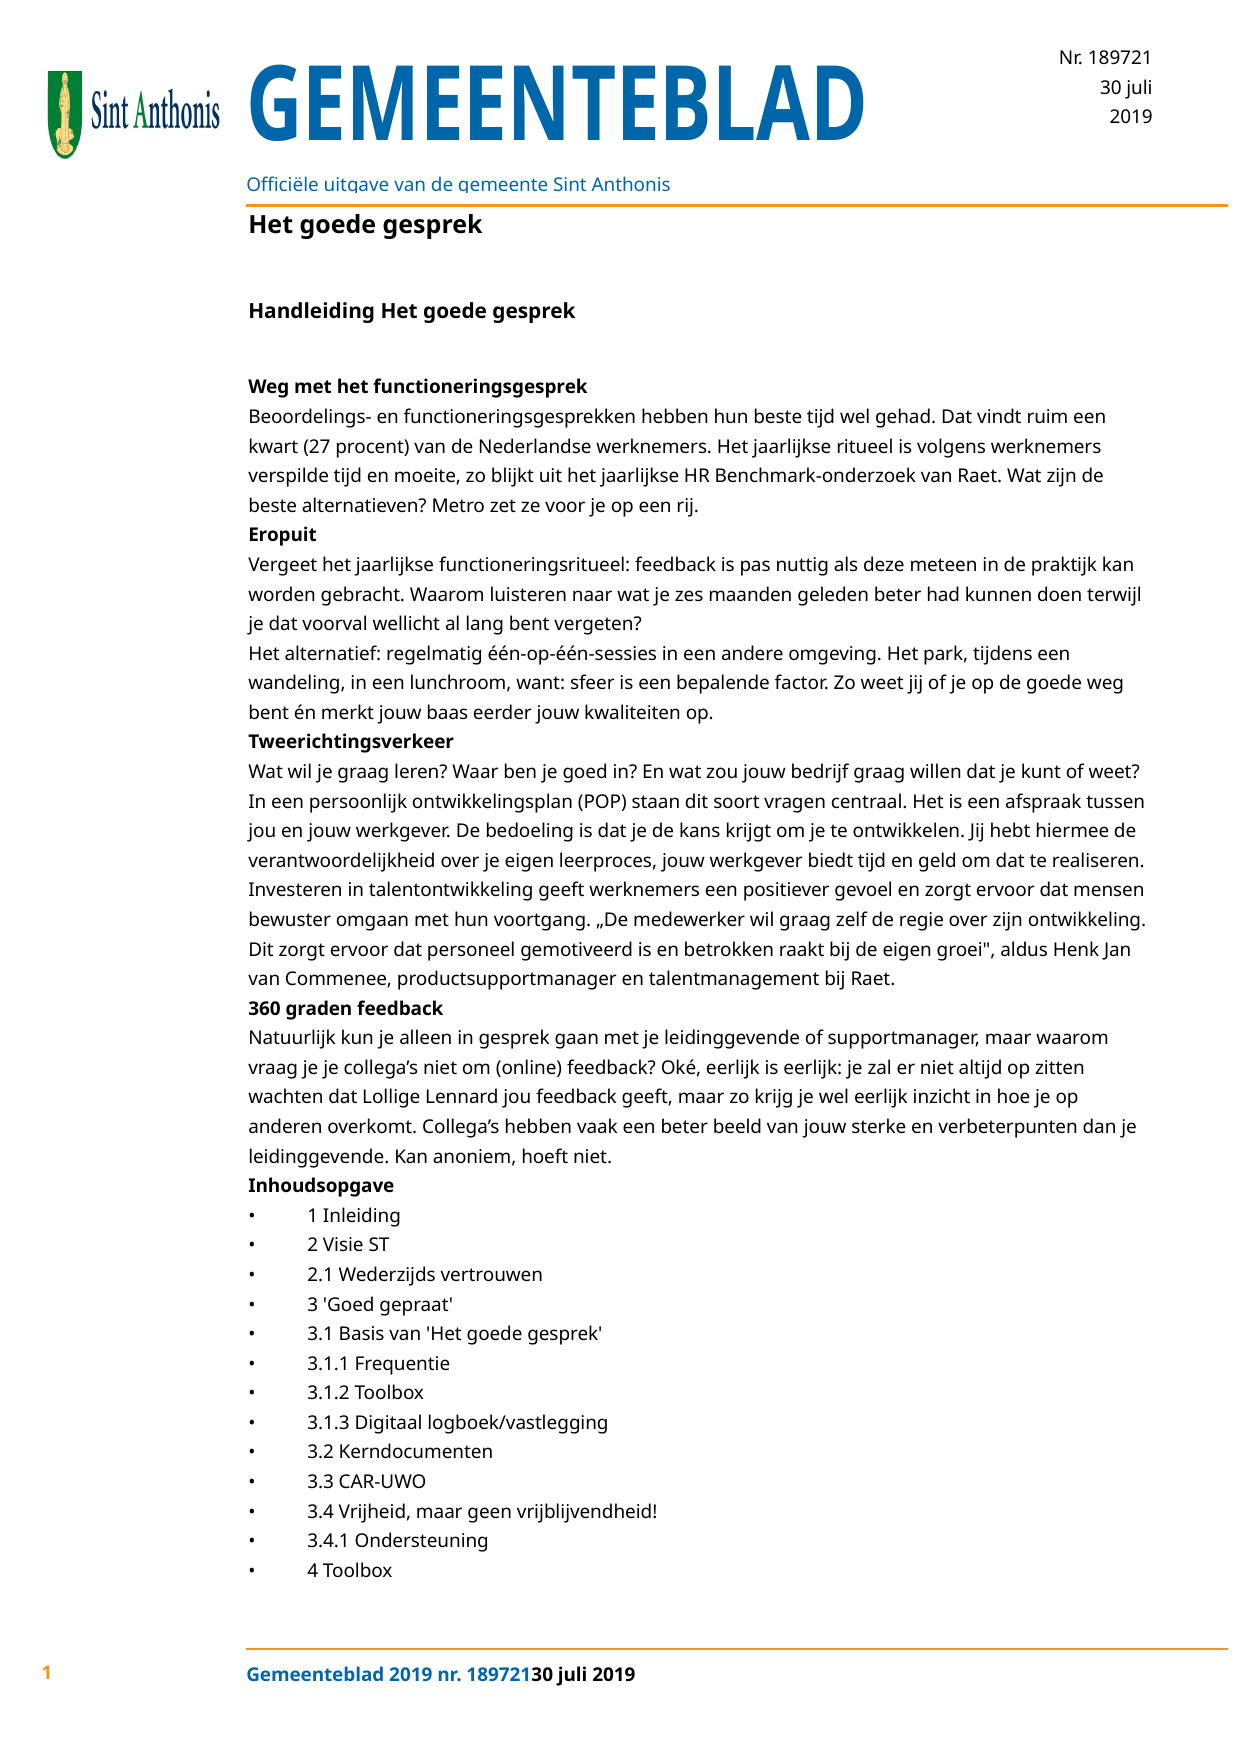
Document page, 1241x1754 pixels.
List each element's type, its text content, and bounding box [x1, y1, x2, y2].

list 3.1 Basis van 'Het goede gesprek' [248, 1320, 1152, 1346]
list 2.1 Wederzijds vertrouwen [248, 1261, 1152, 1287]
text Weg met het functioneringsgesprek [248, 374, 1152, 399]
text 360 graden feedback [248, 995, 1152, 1021]
text Handleiding Het goede gesprek [248, 296, 1152, 324]
list 2 Visie ST [248, 1232, 1152, 1257]
text Het goede gesprek [248, 207, 1152, 241]
list 1 Inleiding [248, 1202, 1152, 1228]
list 3.2 Kerndocumenten [248, 1439, 1152, 1464]
list 3.1.2 Toolbox [248, 1379, 1152, 1405]
text Vergeet het jaarlijkse functioneringsritueel: feedback is pas nuttig als deze meteen in de praktijk kan worden gebracht. Waarom luisteren naar wat je zes maanden geleden beter had kunnen doen terwijl je dat voorval wellicht al lang bent vergeten? [248, 551, 1152, 636]
text Eropuit [248, 522, 1152, 547]
list 4 Toolbox [248, 1557, 1152, 1583]
list 3 'Goed gepraat' [248, 1291, 1152, 1317]
text Beoordelings- en functioneringsgesprekken hebben hun beste tijd wel gehad. Dat vindt ruim een kwart (27 procent) van de Nederlandse werknemers. Het jaarlijkse ritueel is volgens werknemers verspilde tijd en moeite, zo blijkt uit het jaarlijkse HR Benchmark-onderzoek van Raet. Wat zijn de beste alternatieven? Metro zet ze voor je op een rij. [248, 403, 1152, 518]
picture [41, 47, 231, 172]
text Het alternatief: regelmatig één-op-één-sessies in een andere omgeving. Het park, tijdens een wandeling, in een lunchroom, want: sfeer is een bepalende factor. Zo weet jij of je op de goede weg bent én merkt jouw baas eerder jouw kwaliteiten op. [248, 640, 1152, 725]
list 3.4 Vrijheid, maar geen vrijblijvendheid! [248, 1498, 1152, 1524]
list 3.3 CAR-UWO [248, 1468, 1152, 1494]
text Natuurlijk kun je alleen in gesprek gaan met je leidinggevende of supportmanager, maar waarom vraag je je collega’s niet om (online) feedback? Oké, eerlijk is eerlijk: je zal er niet altijd op zitten wachten dat Lollige Lennard jou feedback geeft, maar zo krijg je wel eerlijk inzicht in hoe je op anderen overkomt. Collega’s hebben vaak een beter beeld van jouw sterke en verbeterpunten dan je leidinggevende. Kan anoniem, hoeft niet. [248, 1024, 1152, 1169]
list 3.1.1 Frequentie [248, 1350, 1152, 1376]
list 3.4.1 Ondersteuning [248, 1527, 1152, 1553]
text Wat wil je graag leren? Waar ben je goed in? En wat zou jouw bedrijf graag willen dat je kunt of weet? In een persoonlijk ontwikkelingsplan (POP) staan dit soort vragen centraal. Het is een afspraak tussen jou en jouw werkgever. De bedoeling is dat je de kans krijgt om je te ontwikkelen. Jij hebt hiermee de verantwoordelijkheid over je eigen leerproces, jouw werkgever biedt tijd en geld om dat te realiseren. [248, 758, 1152, 873]
text Tweerichtingsverkeer [248, 729, 1152, 754]
text Investeren in talentontwikkeling geeft werknemers een positiever gevoel en zorgt ervoor dat mensen bewuster omgaan met hun voortgang. „De medewerker wil graag zelf de regie over zijn ontwikkeling. Dit zorgt ervoor dat personeel gemotiveerd is en betrokken raakt bij de eigen groei", aldus Henk Jan van Commenee, productsupportmanager en talentmanagement bij Raet. [248, 877, 1152, 991]
list 3.1.3 Digitaal logboek/vastlegging [248, 1409, 1152, 1435]
text Inhoudsopgave [248, 1172, 1152, 1198]
